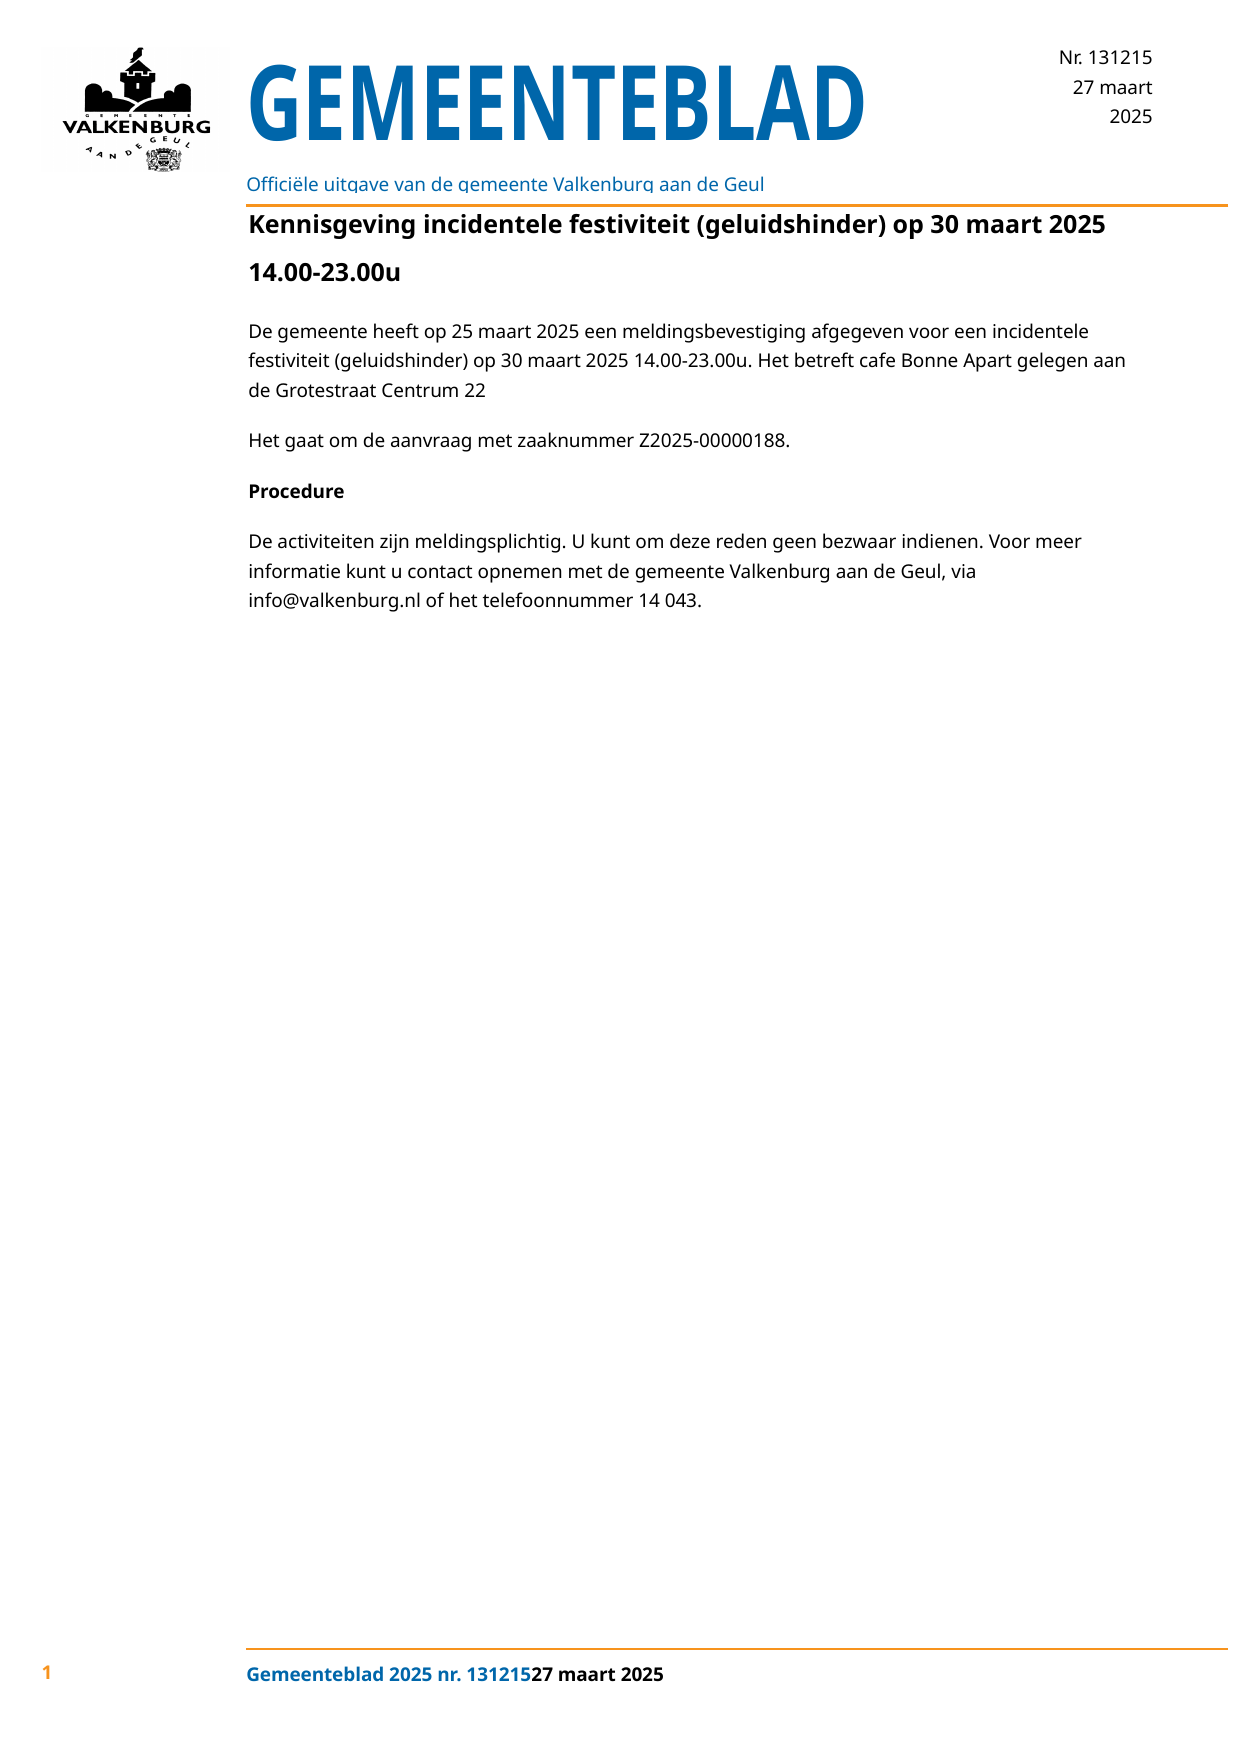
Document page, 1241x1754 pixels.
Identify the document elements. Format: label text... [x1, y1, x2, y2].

picture [41, 47, 231, 172]
text Procedure [248, 478, 1152, 504]
text De gemeente heeft op 25 maart 2025 een meldingsbevestiging afgegeven voor een incidentele festiviteit (geluidshinder) op 30 maart 2025 14.00-23.00u. Het betreft cafe Bonne Apart gelegen aan de Grotestraat Centrum 22 [248, 318, 1152, 403]
text De activiteiten zijn meldingsplichtig. U kunt om deze reden geen bezwaar indienen. Voor meer informatie kunt u contact opnemen met de gemeente Valkenburg aan de Geul, via info@valkenburg.nl of het telefoonnummer 14 043. [248, 528, 1152, 613]
text Het gaat om de aanvraag met zaaknummer Z2025-00000188. [248, 427, 1152, 453]
text Kennisgeving incidentele festiviteit (geluidshinder) op 30 maart 2025 14.00-23.00u [248, 207, 1152, 288]
